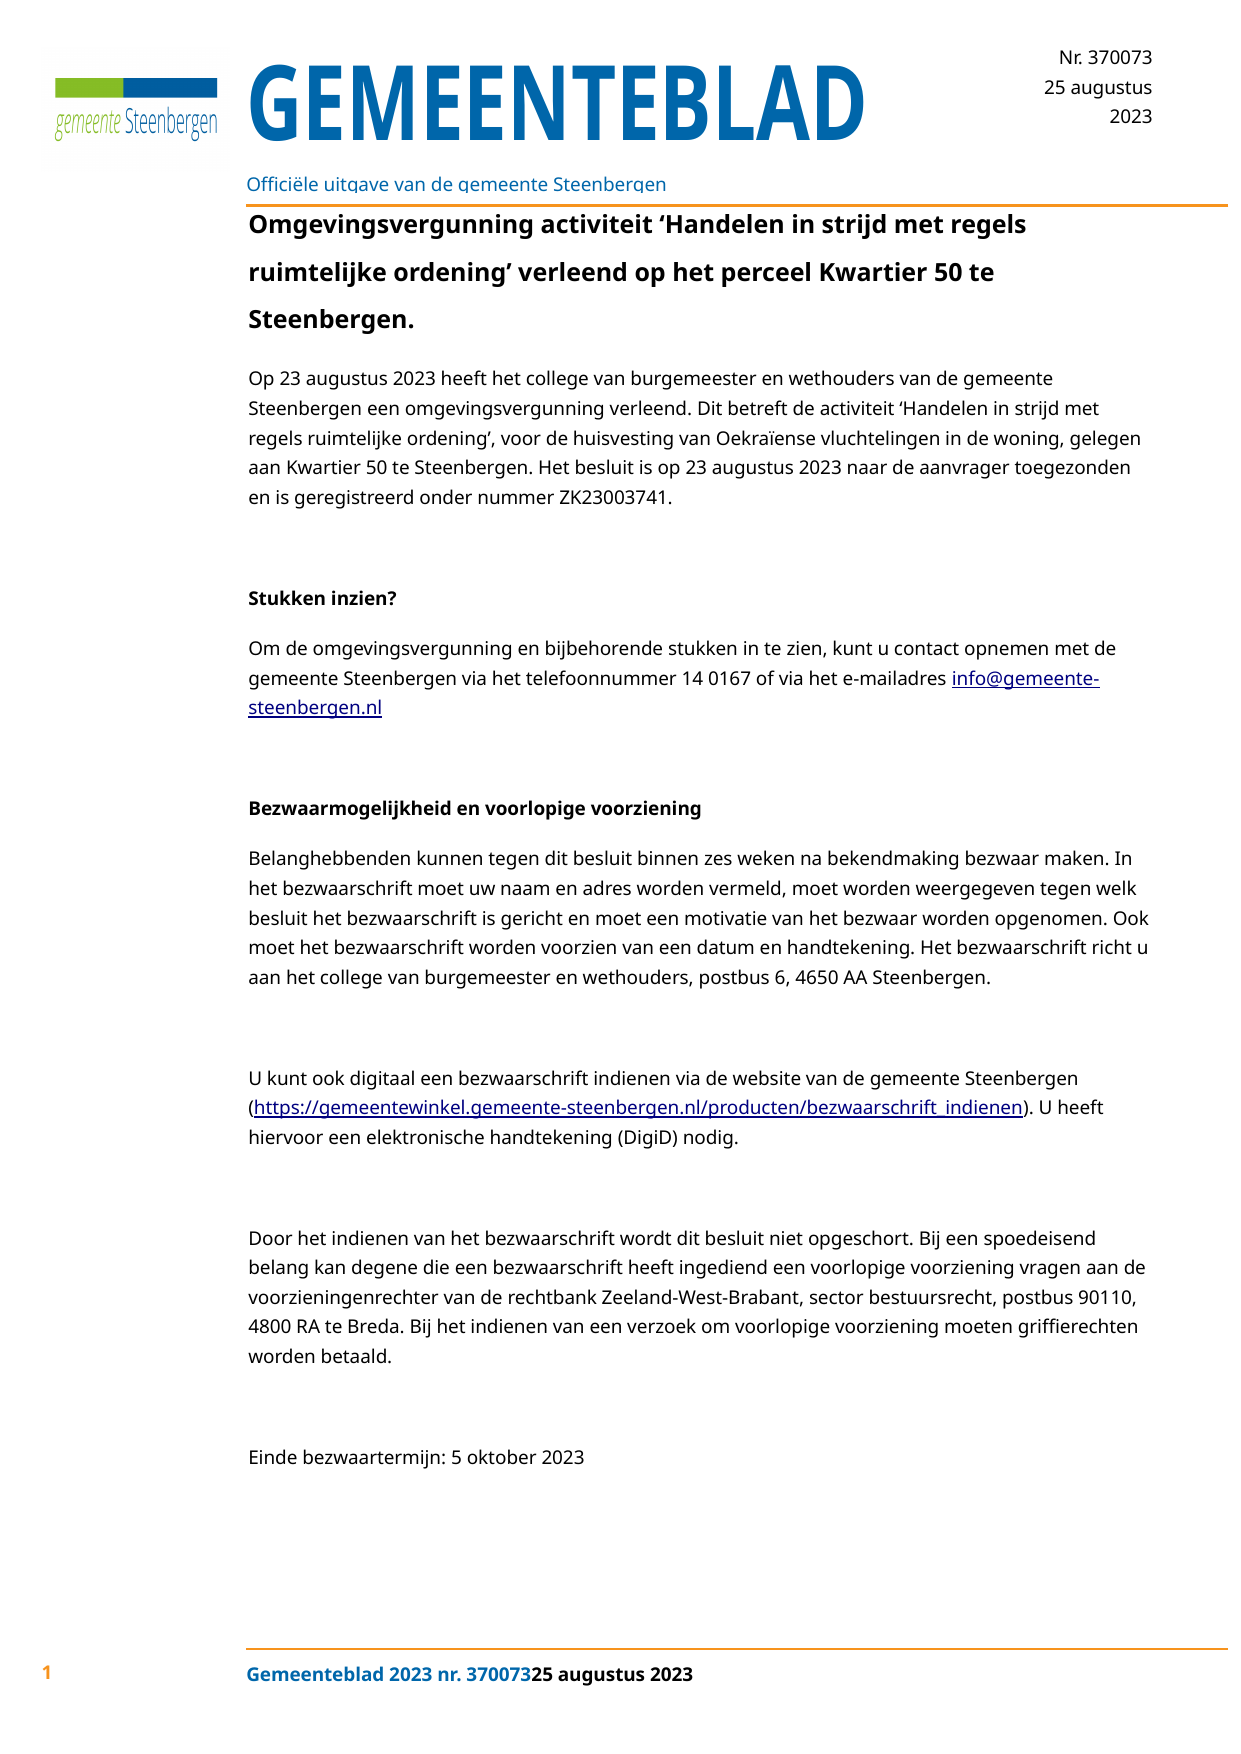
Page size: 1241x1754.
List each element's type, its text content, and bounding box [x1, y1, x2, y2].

text Op 23 augustus 2023 heeft het college van burgemeester en wethouders van de gemeente Steenbergen een omgevingsvergunning verleend. Dit betreft de activiteit ‘Handelen in strijd met regels ruimtelijke ordening’, voor de huisvesting van Oekraïense vluchtelingen in de woning, gelegen aan Kwartier 50 te Steenbergen. Het besluit is op 23 augustus 2023 naar de aanvrager toegezonden en is geregistreerd onder nummer ZK23003741. [248, 366, 1152, 509]
text Door het indienen van het bezwaarschrift wordt dit besluit niet opgeschort. Bij een spoedeisend belang kan degene die een bezwaarschrift heeft ingediend een voorlopige voorziening vragen aan de voorzieningenrechter van de rechtbank Zeeland-West-Brabant, sector bestuursrecht, postbus 90110, 4800 RA te Breda. Bij het indienen van een verzoek om voorlopige voorziening moeten griffierechten worden betaald. [248, 1225, 1152, 1369]
picture [41, 47, 231, 172]
text Einde bezwaartermijn: 5 oktober 2023 [248, 1444, 1152, 1469]
text Bezwaarmogelijkheid en voorlopige voorziening [248, 795, 1152, 821]
text Stukken inzien? [248, 585, 1152, 610]
text Omgevingsvergunning activiteit ‘Handelen in strijd met regels ruimtelijke ordening’ verleend op het perceel Kwartier 50 te Steenbergen. [248, 207, 1152, 336]
text U kunt ook digitaal een bezwaarschrift indienen via de website van de gemeente Steenbergen (https://gemeentewinkel.gemeente-steenbergen.nl/producten/bezwaarschrift_indienen). U heeft hiervoor een elektronische handtekening (DigiD) nodig. [248, 1065, 1152, 1149]
text Om de omgevingsvergunning en bijbehorende stukken in te zien, kunt u contact opnemen met de gemeente Steenbergen via het telefoonnummer 14 0167 of via het e-mailadres info@gemeente-steenbergen.nl [248, 635, 1152, 720]
text Belanghebbenden kunnen tegen dit besluit binnen zes weken na bekendmaking bezwaar maken. In het bezwaarschrift moet uw naam en adres worden vermeld, moet worden weergegeven tegen welk besluit het bezwaarschrift is gericht en moet een motivatie van het bezwaar worden opgenomen. Ook moet het bezwaarschrift worden voorzien van een datum en handtekening. Het bezwaarschrift richt u aan het college van burgemeester en wethouders, postbus 6, 4650 AA Steenbergen. [248, 846, 1152, 989]
